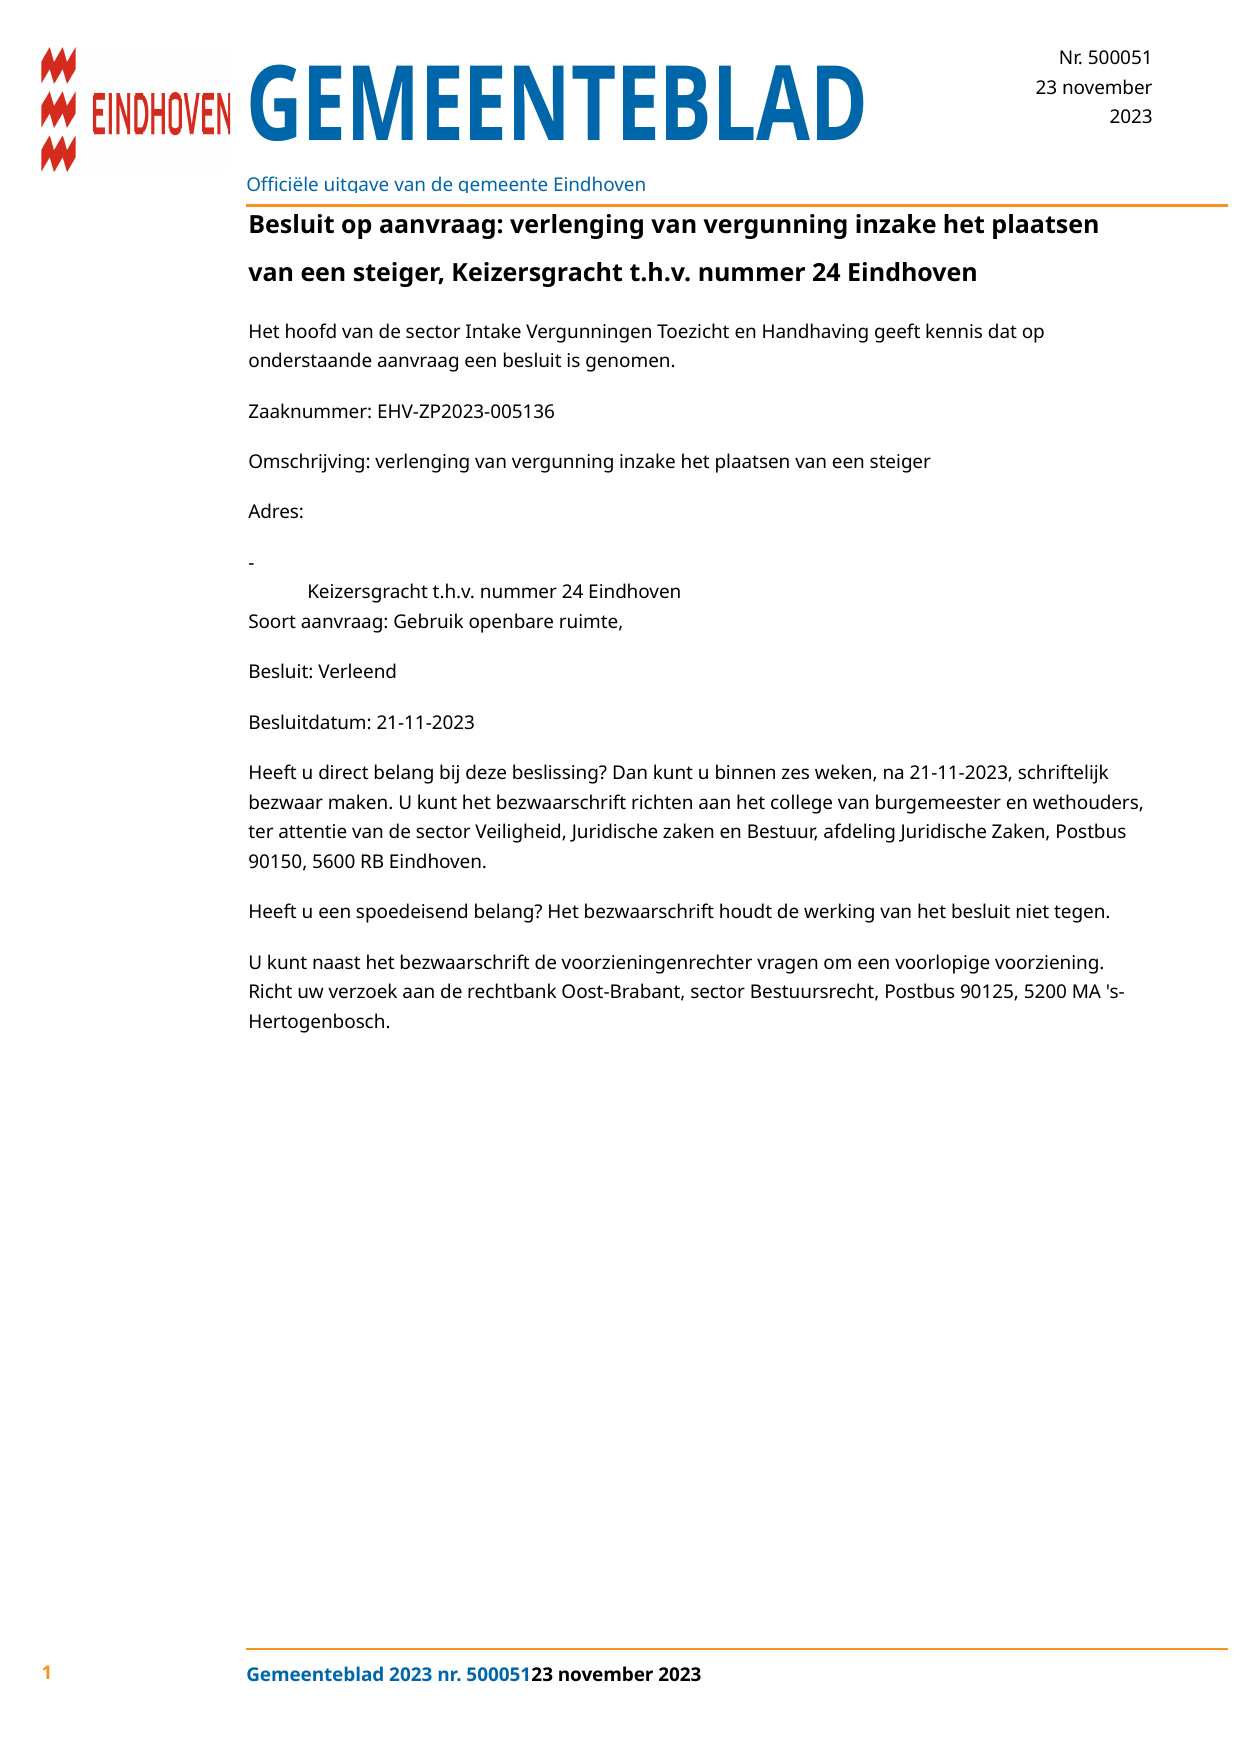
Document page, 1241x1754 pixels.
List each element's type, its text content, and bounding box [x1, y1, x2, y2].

picture [41, 47, 231, 172]
text Omschrijving: verlenging van vergunning inzake het plaatsen van een steiger [248, 448, 1152, 474]
text Zaaknummer: EHV-ZP2023-005136 [248, 398, 1152, 424]
text Heeft u een spoedeisend belang? Het bezwaarschrift houdt de werking van het besluit niet tegen. [248, 899, 1152, 924]
text Heeft u direct belang bij deze beslissing? Dan kunt u binnen zes weken, na 21-11-2023, schriftelijk bezwaar maken. U kunt het bezwaarschrift richten aan het college van burgemeester en wethouders, ter attentie van de sector Veiligheid, Juridische zaken en Bestuur, afdeling Juridische Zaken, Postbus 90150, 5600 RB Eindhoven. [248, 759, 1152, 874]
text Besluitdatum: 21-11-2023 [248, 709, 1152, 735]
text U kunt naast het bezwaarschrift de voorzieningenrechter vragen om een voorlopige voorziening. Richt uw verzoek aan de rechtbank Oost-Brabant, sector Bestuursrecht, Postbus 90125, 5200 MA 's-Hertogenbosch. [248, 949, 1152, 1034]
text Besluit: Verleend [248, 659, 1152, 684]
text Het hoofd van de sector Intake Vergunningen Toezicht en Handhaving geeft kennis dat op onderstaande aanvraag een besluit is genomen. [248, 318, 1152, 373]
text Besluit op aanvraag: verlenging van vergunning inzake het plaatsen van een steiger, Keizersgracht t.h.v. nummer 24 Eindhoven [248, 207, 1152, 288]
list Keizersgracht t.h.v. nummer 24 Eindhoven [248, 579, 1152, 604]
text Soort aanvraag: Gebruik openbare ruimte, [248, 608, 1152, 634]
text Adres: [248, 499, 1152, 524]
